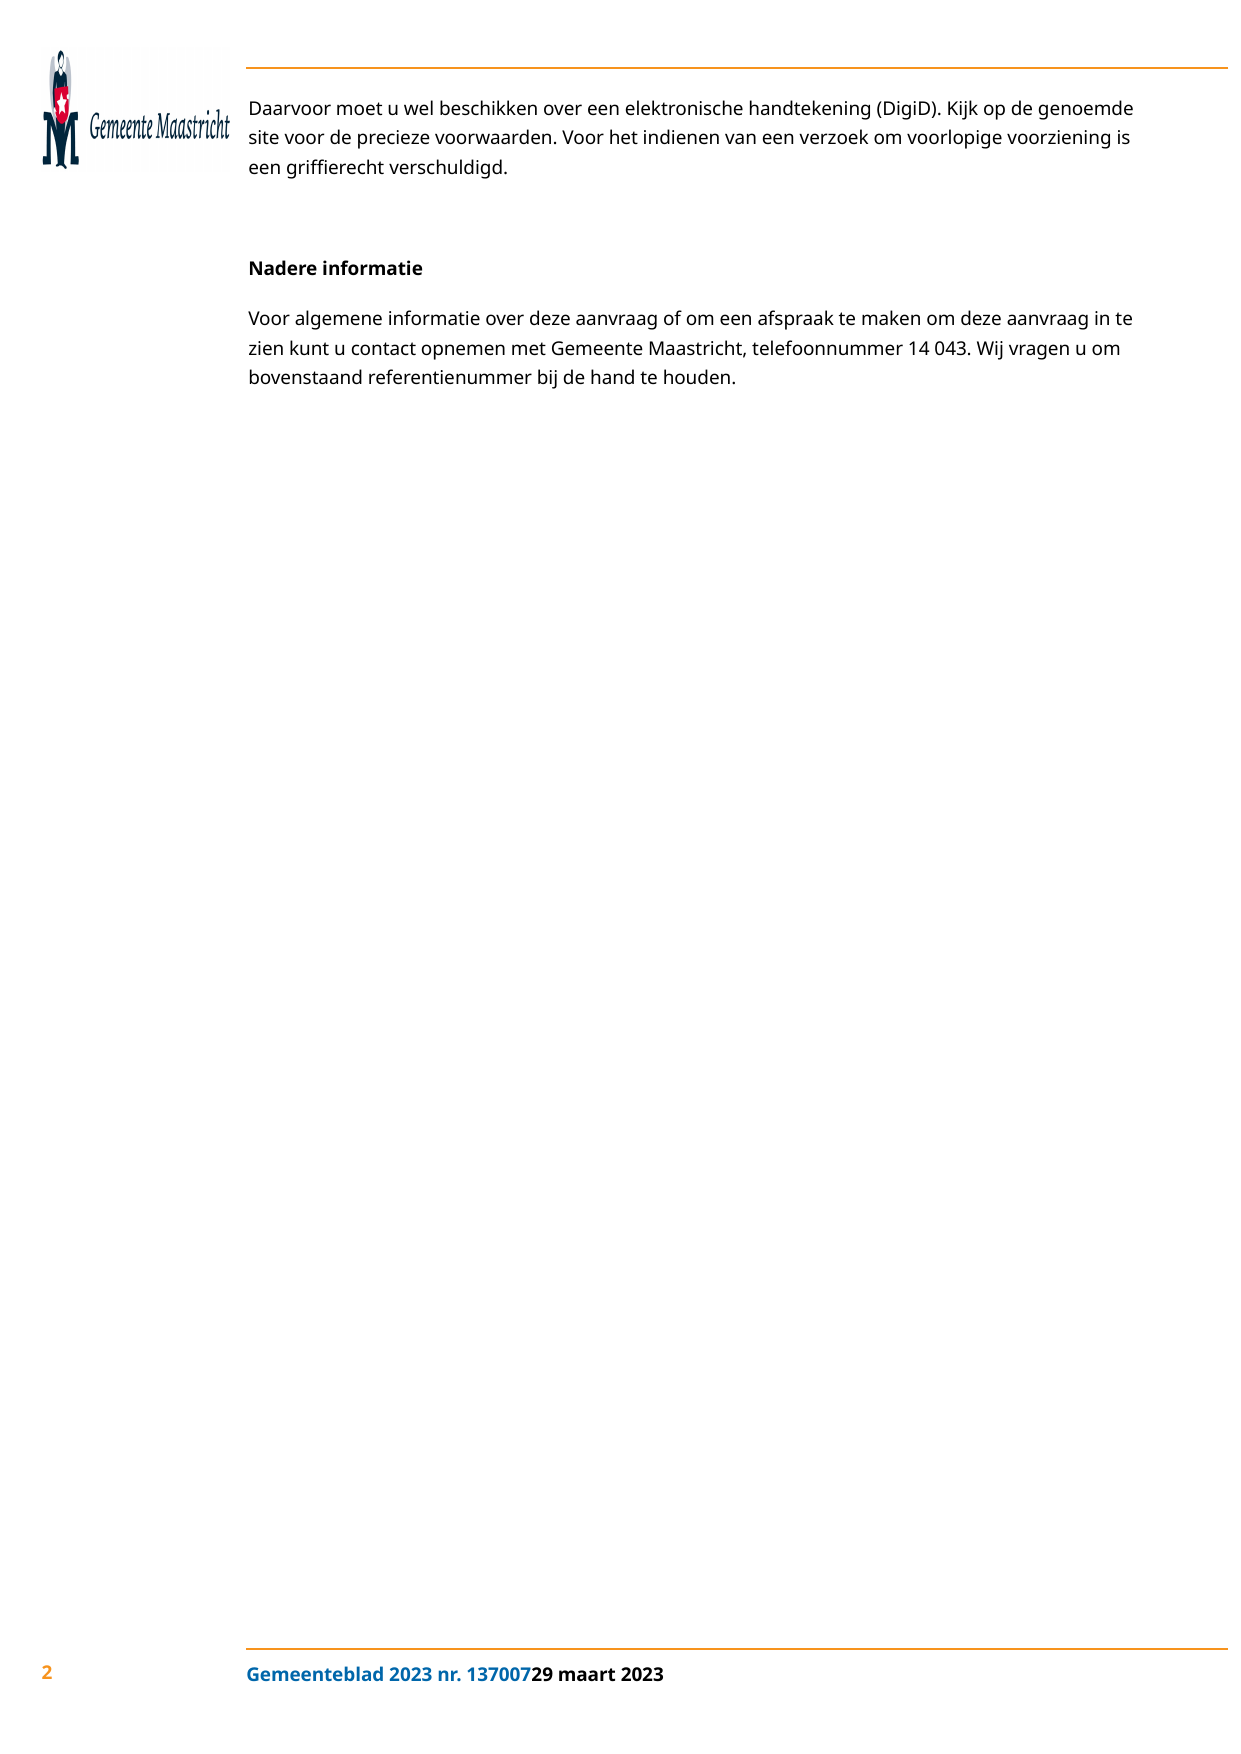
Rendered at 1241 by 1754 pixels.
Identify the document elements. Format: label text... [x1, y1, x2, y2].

text Nadere informatie [248, 255, 1152, 281]
text Voor algemene informatie over deze aanvraag of om een afspraak te maken om deze aanvraag in te zien kunt u contact opnemen met Gemeente Maastricht, telefoonnummer 14 043. Wij vragen u om bovenstaand referentienummer bij de hand te houden. [248, 305, 1152, 390]
text Daarvoor moet u wel beschikken over een elektronische handtekening (DigiD). Kijk op de genoemde site voor de precieze voorwaarden. Voor het indienen van een verzoek om voorlopige voorziening is een griffierecht verschuldigd. [248, 95, 1152, 180]
picture [41, 47, 231, 172]
